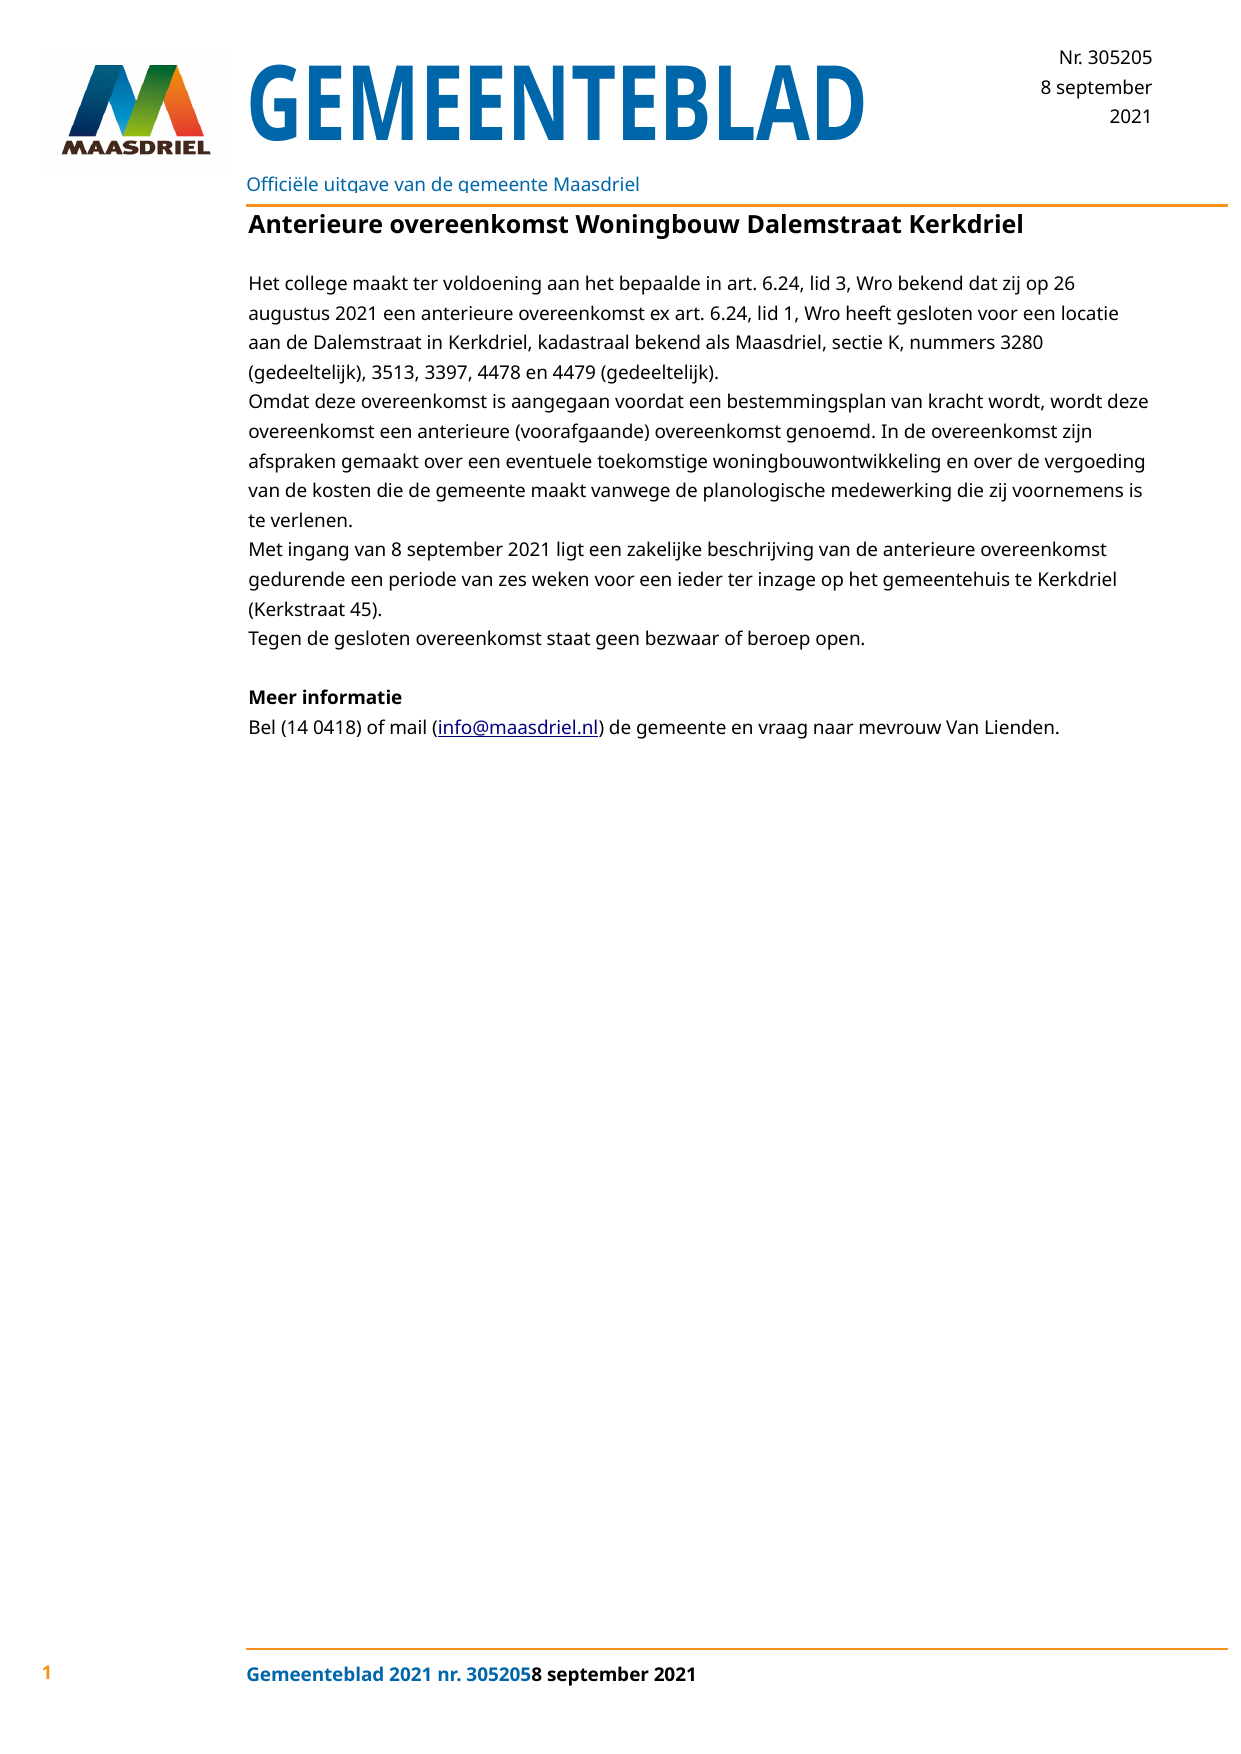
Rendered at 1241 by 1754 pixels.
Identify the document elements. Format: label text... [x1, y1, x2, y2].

text Anterieure overeenkomst Woningbouw Dalemstraat Kerkdriel [248, 207, 1152, 241]
text Bel (14 0418) of mail (info@maasdriel.nl) de gemeente en vraag naar mevrouw Van Lienden. [248, 714, 1152, 740]
text Omdat deze overeenkomst is aangegaan voordat een bestemmingsplan van kracht wordt, wordt deze overeenkomst een anterieure (voorafgaande) overeenkomst genoemd. In de overeenkomst zijn afspraken gemaakt over een eventuele toekomstige woningbouwontwikkeling en over de vergoeding van de kosten die de gemeente maakt vanwege de planologische medewerking die zij voornemens is te verlenen. [248, 389, 1152, 533]
text Tegen de gesloten overeenkomst staat geen bezwaar of beroep open. [248, 625, 1152, 651]
text Meer informatie [248, 684, 1152, 710]
text Met ingang van 8 september 2021 ligt een zakelijke beschrijving van de anterieure overeenkomst gedurende een periode van zes weken voor een ieder ter inzage op het gemeentehuis te Kerkdriel (Kerkstraat 45). [248, 537, 1152, 621]
picture [41, 47, 231, 172]
text Het college maakt ter voldoening aan het bepaalde in art. 6.24, lid 3, Wro bekend dat zij op 26 augustus 2021 een anterieure overeenkomst ex art. 6.24, lid 1, Wro heeft gesloten voor een locatie aan de Dalemstraat in Kerkdriel, kadastraal bekend als Maasdriel, sectie K, nummers 3280 (gedeeltelijk), 3513, 3397, 4478 en 4479 (gedeeltelijk). [248, 270, 1152, 385]
